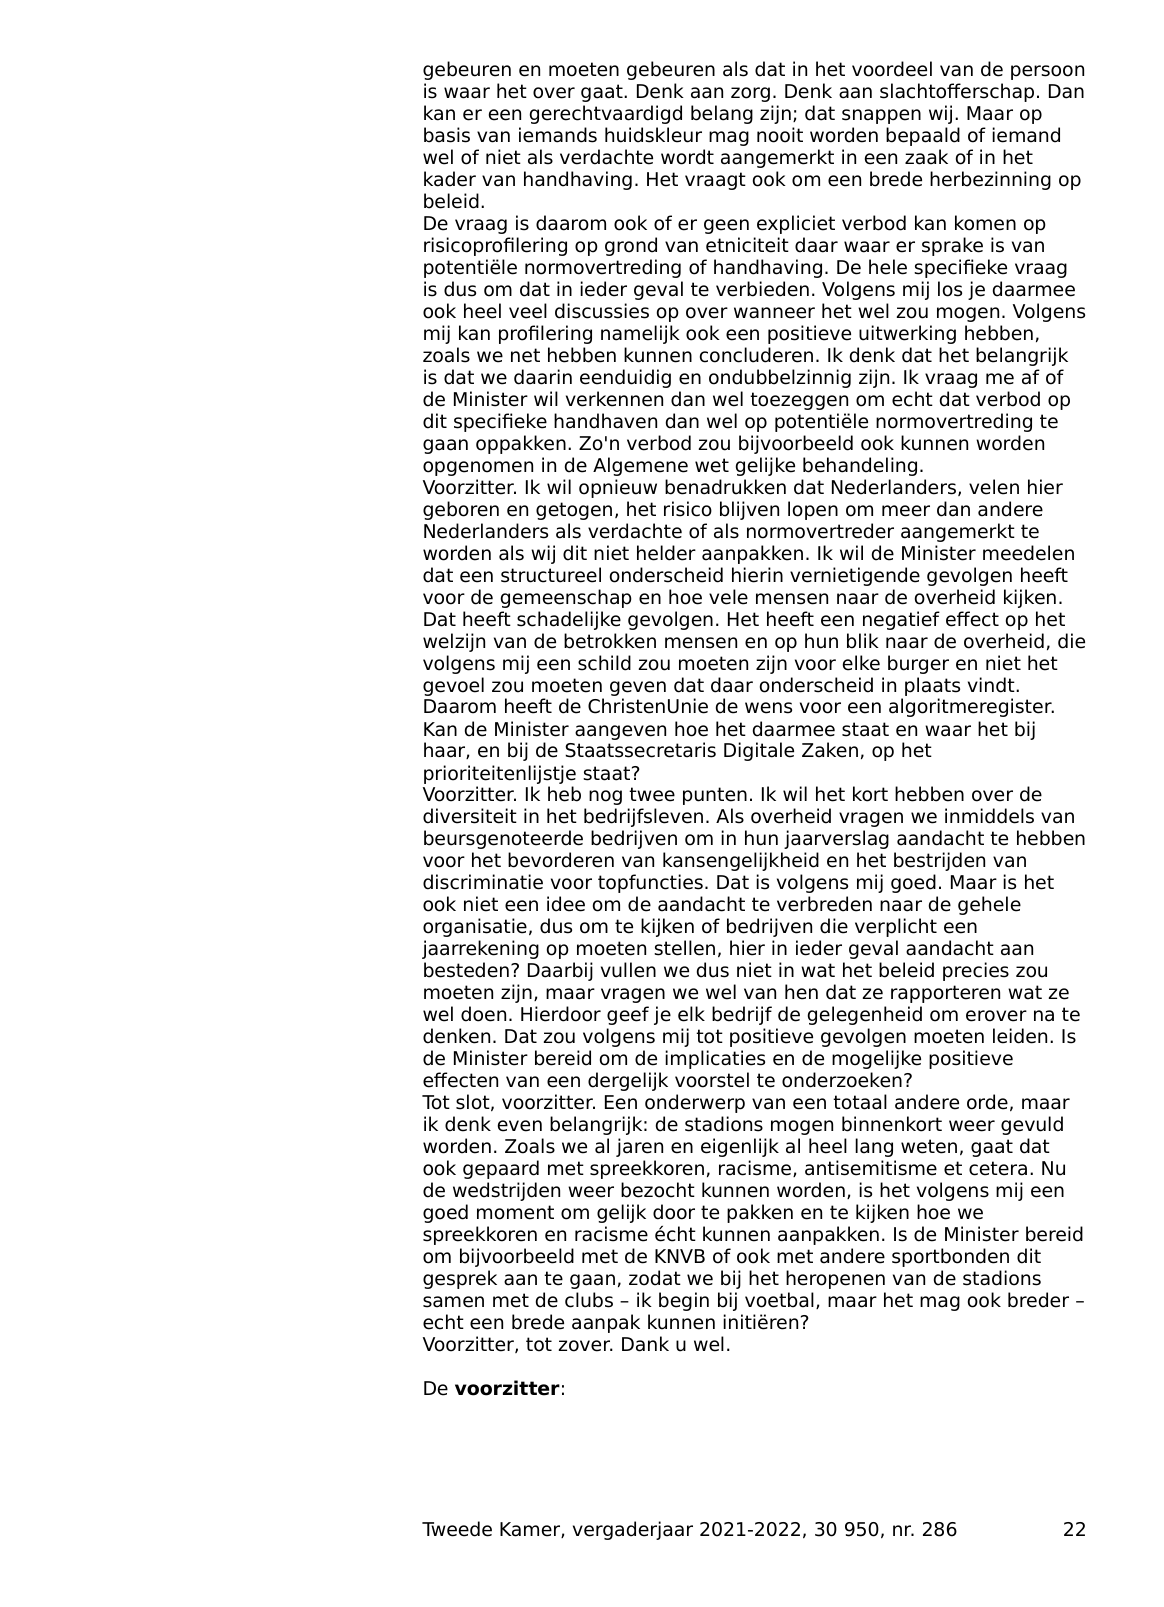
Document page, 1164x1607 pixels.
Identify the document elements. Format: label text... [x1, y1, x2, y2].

text Tot slot, voorzitter. Een onderwerp van een totaal andere orde, maar ik denk even belangrijk: de stadions mogen binnenkort weer gevuld worden. Zoals we al jaren en eigenlijk al heel lang weten, gaat dat ook gepaard met spreekkoren, racisme, antisemitisme et cetera. Nu de wedstrijden weer bezocht kunnen worden, is het volgens mij een goed moment om gelijk door te pakken en te kijken hoe we spreekkoren en racisme écht kunnen aanpakken. Is de Minister bereid om bijvoorbeeld met de KNVB of ook met andere sportbonden dit gesprek aan te gaan, zodat we bij het heropenen van de stadions samen met de clubs – ik begin bij voetbal, maar het mag ook breder – echt een brede aanpak kunnen initiëren? [422, 1092, 1087, 1334]
text De voorzitter: [422, 1378, 1087, 1400]
text De vraag is daarom ook of er geen expliciet verbod kan komen op risicoprofilering op grond van etniciteit daar waar er sprake is van potentiële normovertreding of handhaving. De hele specifieke vraag is dus om dat in ieder geval te verbieden. Volgens mij los je daarmee ook heel veel discussies op over wanneer het wel zou mogen. Volgens mij kan profilering namelijk ook een positieve uitwerking hebben, zoals we net hebben kunnen concluderen. Ik denk dat het belangrijk is dat we daarin eenduidig en ondubbelzinnig zijn. Ik vraag me af of de Minister wil verkennen dan wel toezeggen om echt dat verbod op dit specifieke handhaven dan wel op potentiële normovertreding te gaan oppakken. Zo'n verbod zou bijvoorbeeld ook kunnen worden opgenomen in de Algemene wet gelijke behandeling. [422, 213, 1087, 477]
text Voorzitter, tot zover. Dank u wel. [422, 1334, 1087, 1356]
text Voorzitter. Ik heb nog twee punten. Ik wil het kort hebben over de diversiteit in het bedrijfsleven. Als overheid vragen we inmiddels van beursgenoteerde bedrijven om in hun jaarverslag aandacht te hebben voor het bevorderen van kansengelijkheid en het bestrijden van discriminatie voor topfuncties. Dat is volgens mij goed. Maar is het ook niet een idee om de aandacht te verbreden naar de gehele organisatie, dus om te kijken of bedrijven die verplicht een jaarrekening op moeten stellen, hier in ieder geval aandacht aan besteden? Daarbij vullen we dus niet in wat het beleid precies zou moeten zijn, maar vragen we wel van hen dat ze rapporteren wat ze wel doen. Hierdoor geef je elk bedrijf de gelegenheid om erover na te denken. Dat zou volgens mij tot positieve gevolgen moeten leiden. Is de Minister bereid om de implicaties en de mogelijke positieve effecten van een dergelijk voorstel te onderzoeken? [422, 784, 1087, 1092]
text Voorzitter. Ik wil opnieuw benadrukken dat Nederlanders, velen hier geboren en getogen, het risico blijven lopen om meer dan andere Nederlanders als verdachte of als normovertreder aangemerkt te worden als wij dit niet helder aanpakken. Ik wil de Minister meedelen dat een structureel onderscheid hierin vernietigende gevolgen heeft voor de gemeenschap en hoe vele mensen naar de overheid kijken. Dat heeft schadelijke gevolgen. Het heeft een negatief effect op het welzijn van de betrokken mensen en op hun blik naar de overheid, die volgens mij een schild zou moeten zijn voor elke burger en niet het gevoel zou moeten geven dat daar onderscheid in plaats vindt. Daarom heeft de ChristenUnie de wens voor een algoritmeregister. Kan de Minister aangeven hoe het daarmee staat en waar het bij haar, en bij de Staatssecretaris Digitale Zaken, op het prioriteitenlijstje staat? [422, 477, 1087, 784]
text gebeuren en moeten gebeuren als dat in het voordeel van de persoon is waar het over gaat. Denk aan zorg. Denk aan slachtofferschap. Dan kan er een gerechtvaardigd belang zijn; dat snappen wij. Maar op basis van iemands huidskleur mag nooit worden bepaald of iemand wel of niet als verdachte wordt aangemerkt in een zaak of in het kader van handhaving. Het vraagt ook om een brede herbezinning op beleid. [422, 59, 1087, 213]
